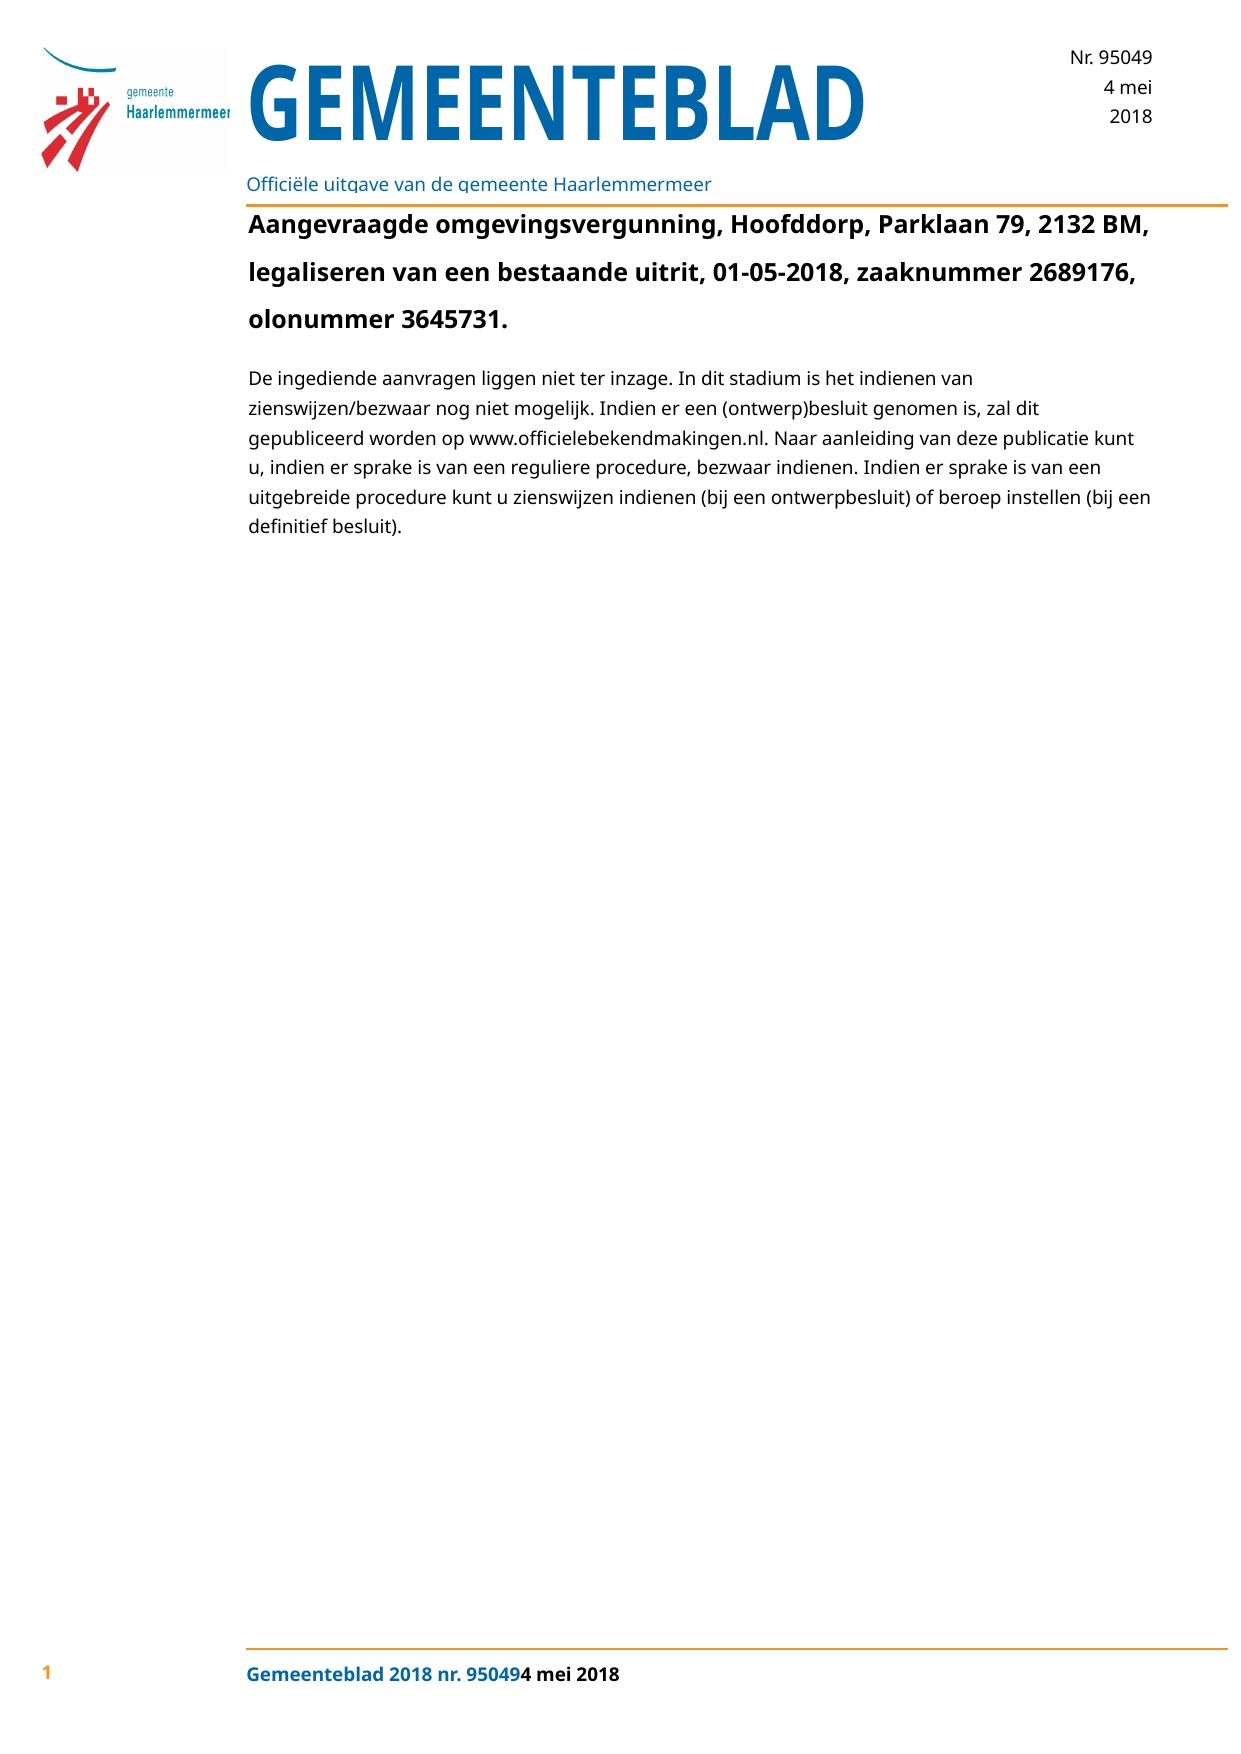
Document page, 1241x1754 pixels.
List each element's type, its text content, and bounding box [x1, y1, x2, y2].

picture [41, 47, 231, 172]
text Aangevraagde omgevingsvergunning, Hoofddorp, Parklaan 79, 2132 BM, legaliseren van een bestaande uitrit, 01-05-2018, zaaknummer 2689176, olonummer 3645731. [248, 207, 1152, 336]
text De ingediende aanvragen liggen niet ter inzage. In dit stadium is het indienen van zienswijzen/bezwaar nog niet mogelijk. Indien er een (ontwerp)besluit genomen is, zal dit gepubliceerd worden op www.officielebekendmakingen.nl. Naar aanleiding van deze publicatie kunt u, indien er sprake is van een reguliere procedure, bezwaar indienen. Indien er sprake is van een uitgebreide procedure kunt u zienswijzen indienen (bij een ontwerpbesluit) of beroep instellen (bij een definitief besluit). [248, 366, 1152, 539]
